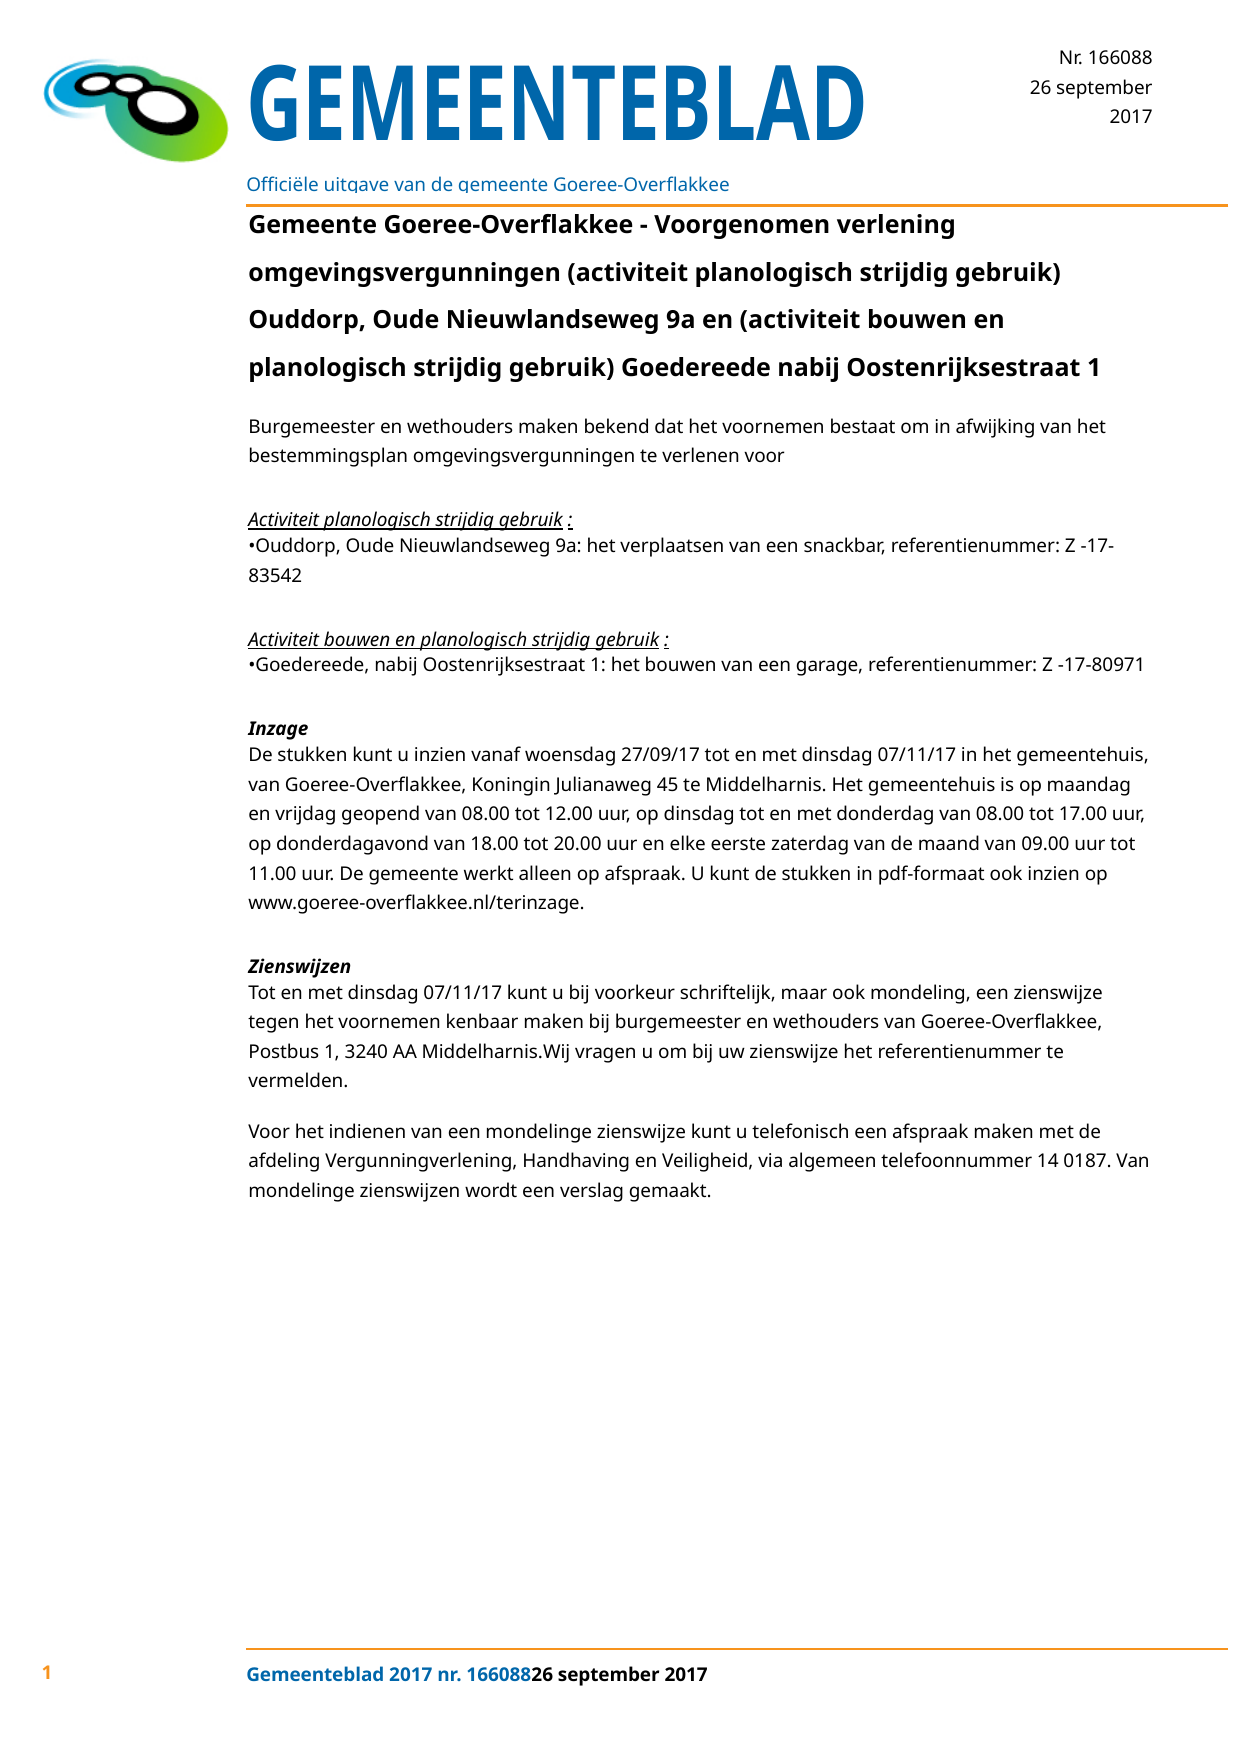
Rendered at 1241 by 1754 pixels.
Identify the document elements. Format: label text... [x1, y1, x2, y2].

text •Goedereede, nabij Oostenrijksestraat 1: het bouwen van een garage, referentienummer: Z -17-80971 [248, 652, 1152, 677]
text Tot en met dinsdag 07/11/17 kunt u bij voorkeur schriftelijk, maar ook mondeling, een zienswijze tegen het voornemen kenbaar maken bij burgemeester en wethouders van Goeree-Overflakkee, Postbus 1, 3240 AA Middelharnis.Wij vragen u om bij uw zienswijze het referentienummer te vermelden. [248, 979, 1152, 1093]
picture [41, 47, 231, 172]
text Zienswijzen [248, 953, 1152, 979]
text Voor het indienen van een mondelinge zienswijze kunt u telefonisch een afspraak maken met de afdeling Vergunningverlening, Handhaving en Veiligheid, via algemeen telefoonnummer 14 0187. Van mondelinge zienswijzen wordt een verslag gemaakt. [248, 1118, 1152, 1203]
text Activiteit planologisch strijdig gebruik : [248, 507, 1152, 532]
text Activiteit bouwen en planologisch strijdig gebruik : [248, 626, 1152, 652]
text Burgemeester en wethouders maken bekend dat het voornemen bestaat om in afwijking van het bestemmingsplan omgevingsvergunningen te verlenen voor [248, 413, 1152, 468]
text Inzage [248, 716, 1152, 741]
text •Ouddorp, Oude Nieuwlandseweg 9a: het verplaatsen van een snackbar, referentienummer: Z -17-83542 [248, 532, 1152, 588]
text De stukken kunt u inzien vanaf woensdag 27/09/17 tot en met dinsdag 07/11/17 in het gemeentehuis, van Goeree-Overflakkee, Koningin Julianaweg 45 te Middelharnis. Het gemeentehuis is op maandag en vrijdag geopend van 08.00 tot 12.00 uur, op dinsdag tot en met donderdag van 08.00 tot 17.00 uur, op donderdagavond van 18.00 tot 20.00 uur en elke eerste zaterdag van de maand van 09.00 uur tot 11.00 uur. De gemeente werkt alleen op afspraak. U kunt de stukken in pdf-formaat ook inzien op www.goeree-overflakkee.nl/terinzage. [248, 741, 1152, 915]
text Gemeente Goeree-Overflakkee - Voorgenomen verlening omgevingsvergunningen (activiteit planologisch strijdig gebruik) Ouddorp, Oude Nieuwlandseweg 9a en (activiteit bouwen en planologisch strijdig gebruik) Goedereede nabij Oostenrijksestraat 1 [248, 207, 1152, 384]
